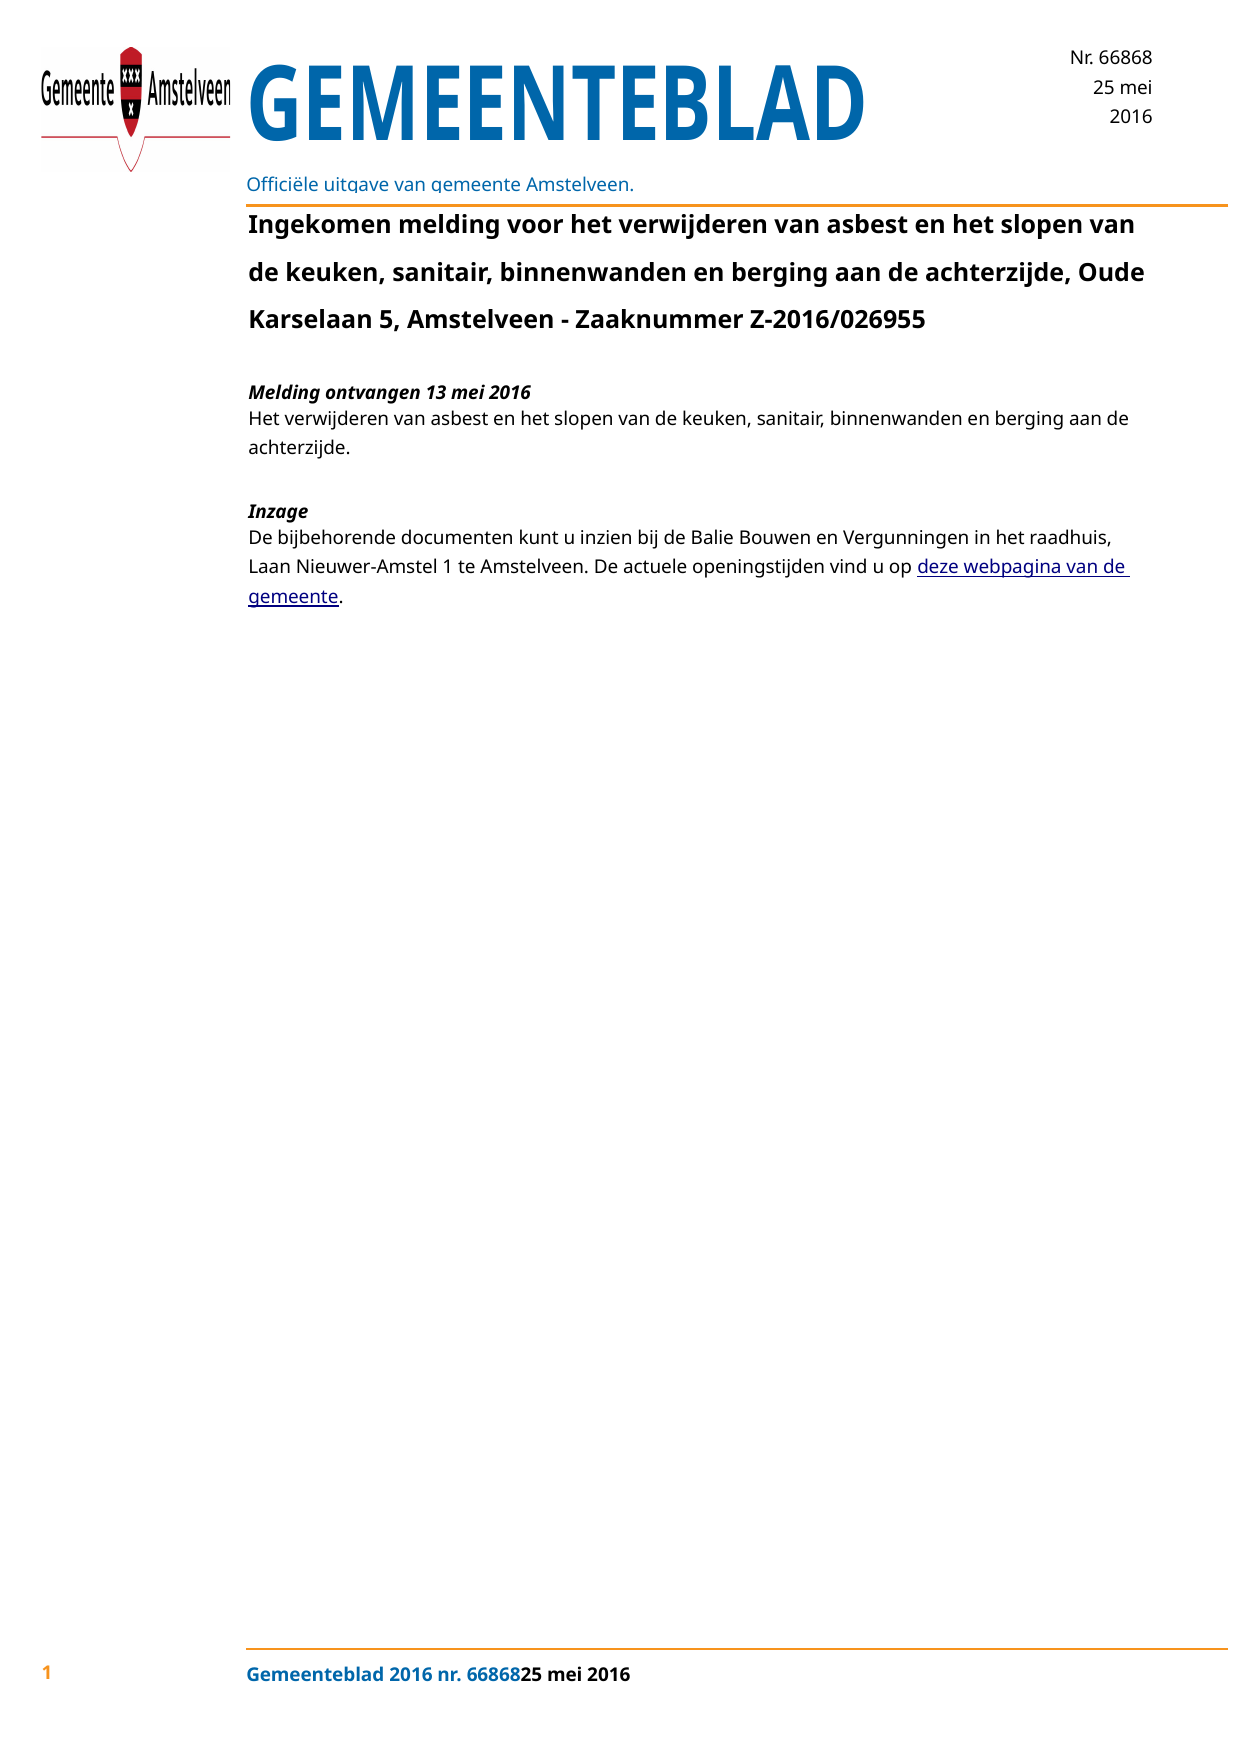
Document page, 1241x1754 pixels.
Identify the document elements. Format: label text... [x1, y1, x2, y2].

text Het verwijderen van asbest en het slopen van de keuken, sanitair, binnenwanden en berging aan de achterzijde. [248, 405, 1152, 460]
text Ingekomen melding voor het verwijderen van asbest en het slopen van de keuken, sanitair, binnenwanden en berging aan de achterzijde, Oude Karselaan 5, Amstelveen - Zaaknummer Z-2016/026955 [248, 207, 1152, 336]
text Melding ontvangen 13 mei 2016 [248, 379, 1152, 405]
text De bijbehorende documenten kunt u inzien bij de Balie Bouwen en Vergunningen in het raadhuis, Laan Nieuwer-Amstel 1 te Amstelveen. De actuele openingstijden vind u op deze webpagina van de gemeente. [248, 524, 1152, 609]
picture [41, 47, 231, 172]
text Inzage [248, 498, 1152, 524]
